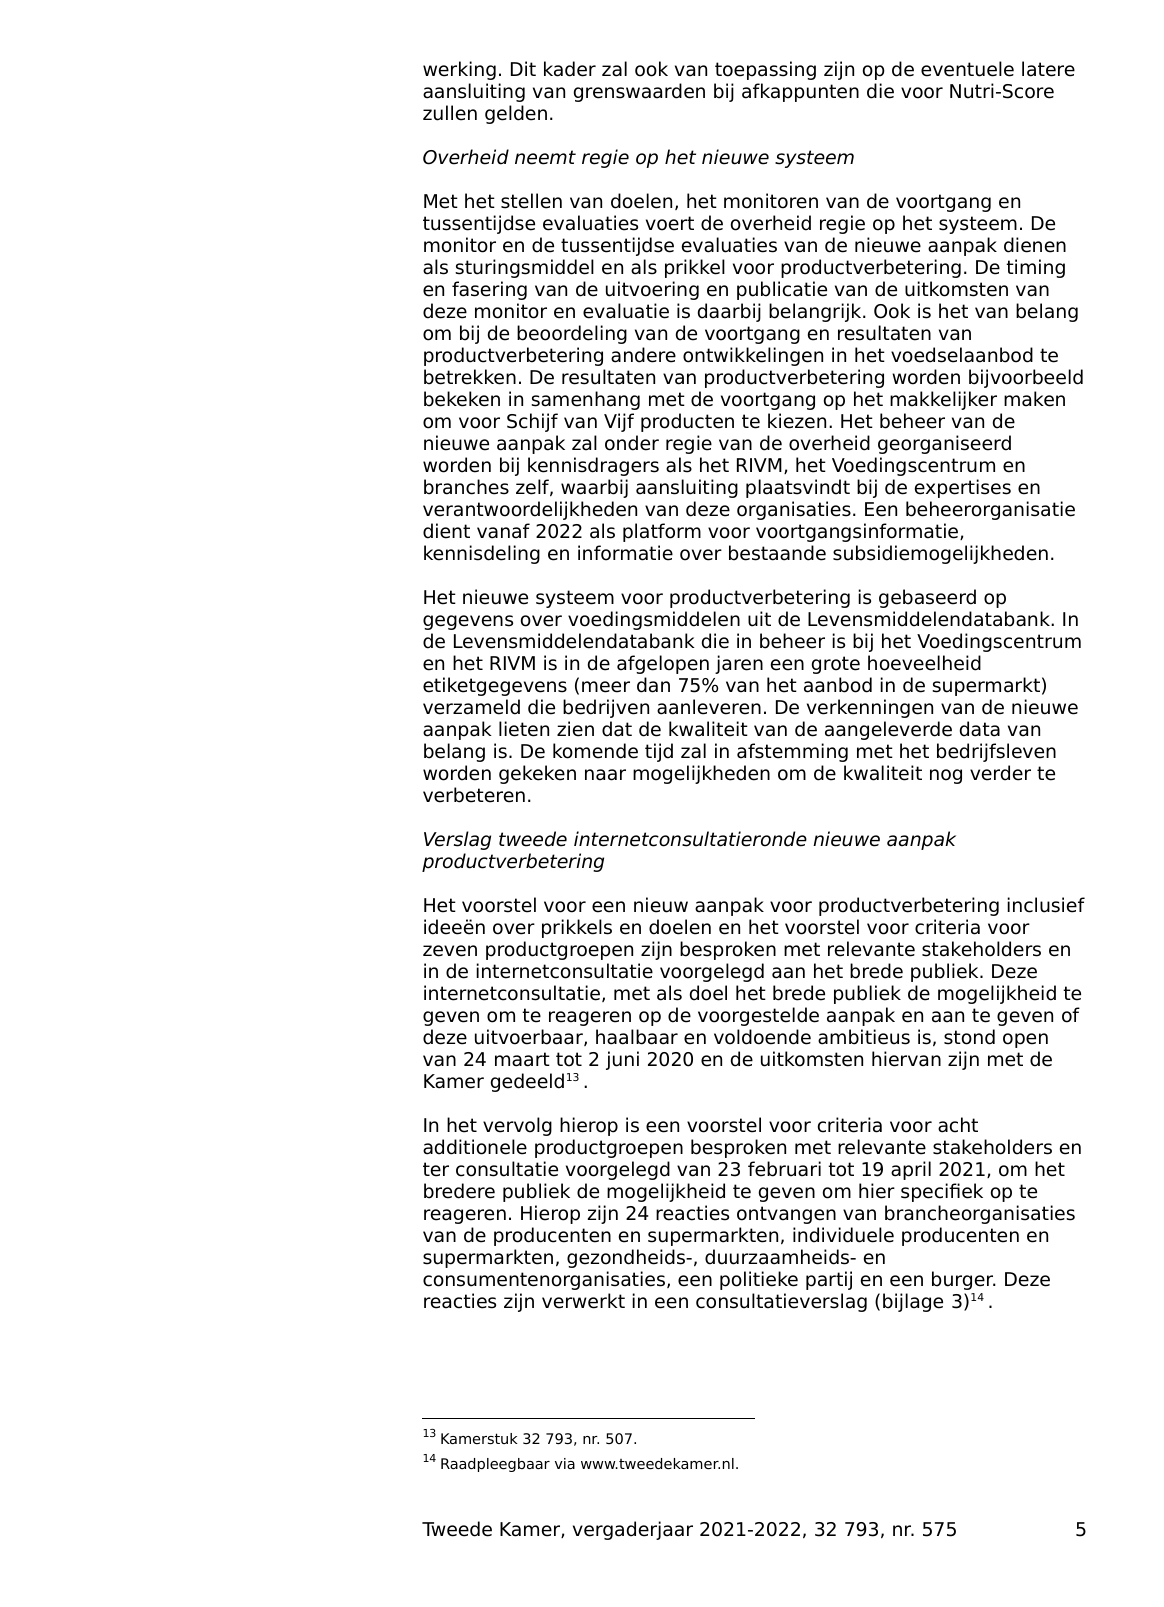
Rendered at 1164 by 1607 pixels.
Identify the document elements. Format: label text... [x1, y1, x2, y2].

text In het vervolg hierop is een voorstel voor criteria voor acht additionele productgroepen besproken met relevante stakeholders en ter consultatie voorgelegd van 23 februari tot 19 april 2021, om het bredere publiek de mogelijkheid te geven om hier specifiek op te reageren. Hierop zijn 24 reacties ontvangen van brancheorganisaties van de producenten en supermarkten, individuele producenten en supermarkten, gezondheids-, duurzaamheids- en consumentenorganisaties, een politieke partij en een burger. Deze reacties zijn verwerkt in een consultatieverslag (bijlage 3). [422, 1115, 1087, 1313]
text werking. Dit kader zal ook van toepassing zijn op de eventuele latere aansluiting van grenswaarden bij afkappunten die voor Nutri-Score zullen gelden. [422, 59, 1087, 125]
text Kamerstuk 32 793, nr. 507. [422, 1427, 1087, 1449]
text Raadpleegbaar via www.tweedekamer.nl. [422, 1452, 1087, 1474]
text Met het stellen van doelen, het monitoren van de voortgang en tussentijdse evaluaties voert de overheid regie op het systeem. De monitor en de tussentijdse evaluaties van de nieuwe aanpak dienen als sturingsmiddel en als prikkel voor productverbetering. De timing en fasering van de uitvoering en publicatie van de uitkomsten van deze monitor en evaluatie is daarbij belangrijk. Ook is het van belang om bij de beoordeling van de voortgang en resultaten van productverbetering andere ontwikkelingen in het voedselaanbod te betrekken. De resultaten van productverbetering worden bijvoorbeeld bekeken in samenhang met de voortgang op het makkelijker maken om voor Schijf van Vijf producten te kiezen. Het beheer van de nieuwe aanpak zal onder regie van de overheid georganiseerd worden bij kennisdragers als het RIVM, het Voedingscentrum en branches zelf, waarbij aansluiting plaatsvindt bij de expertises en verantwoordelijkheden van deze organisaties. Een beheerorganisatie dient vanaf 2022 als platform voor voortgangsinformatie, kennisdeling en informatie over bestaande subsidiemogelijkheden. [422, 191, 1087, 565]
text Het voorstel voor een nieuw aanpak voor productverbetering inclusief ideeën over prikkels en doelen en het voorstel voor criteria voor zeven productgroepen zijn besproken met relevante stakeholders en in de internetconsultatie voorgelegd aan het brede publiek. Deze internetconsultatie, met als doel het brede publiek de mogelijkheid te geven om te reageren op de voorgestelde aanpak en aan te geven of deze uitvoerbaar, haalbaar en voldoende ambitieus is, stond open van 24 maart tot 2 juni 2020 en de uitkomsten hiervan zijn met de Kamer gedeeld. [422, 895, 1087, 1093]
text Het nieuwe systeem voor productverbetering is gebaseerd op gegevens over voedingsmiddelen uit de Levensmiddelendatabank. In de Levensmiddelendatabank die in beheer is bij het Voedingscentrum en het RIVM is in de afgelopen jaren een grote hoeveelheid etiketgegevens (meer dan 75% van het aanbod in de supermarkt) verzameld die bedrijven aanleveren. De verkenningen van de nieuwe aanpak lieten zien dat de kwaliteit van de aangeleverde data van belang is. De komende tijd zal in afstemming met het bedrijfsleven worden gekeken naar mogelijkheden om de kwaliteit nog verder te verbeteren. [422, 587, 1087, 807]
subtitle Verslag tweede internetconsultatieronde nieuwe aanpak productverbetering [422, 829, 1087, 873]
subtitle Overheid neemt regie op het nieuwe systeem [422, 147, 1087, 169]
